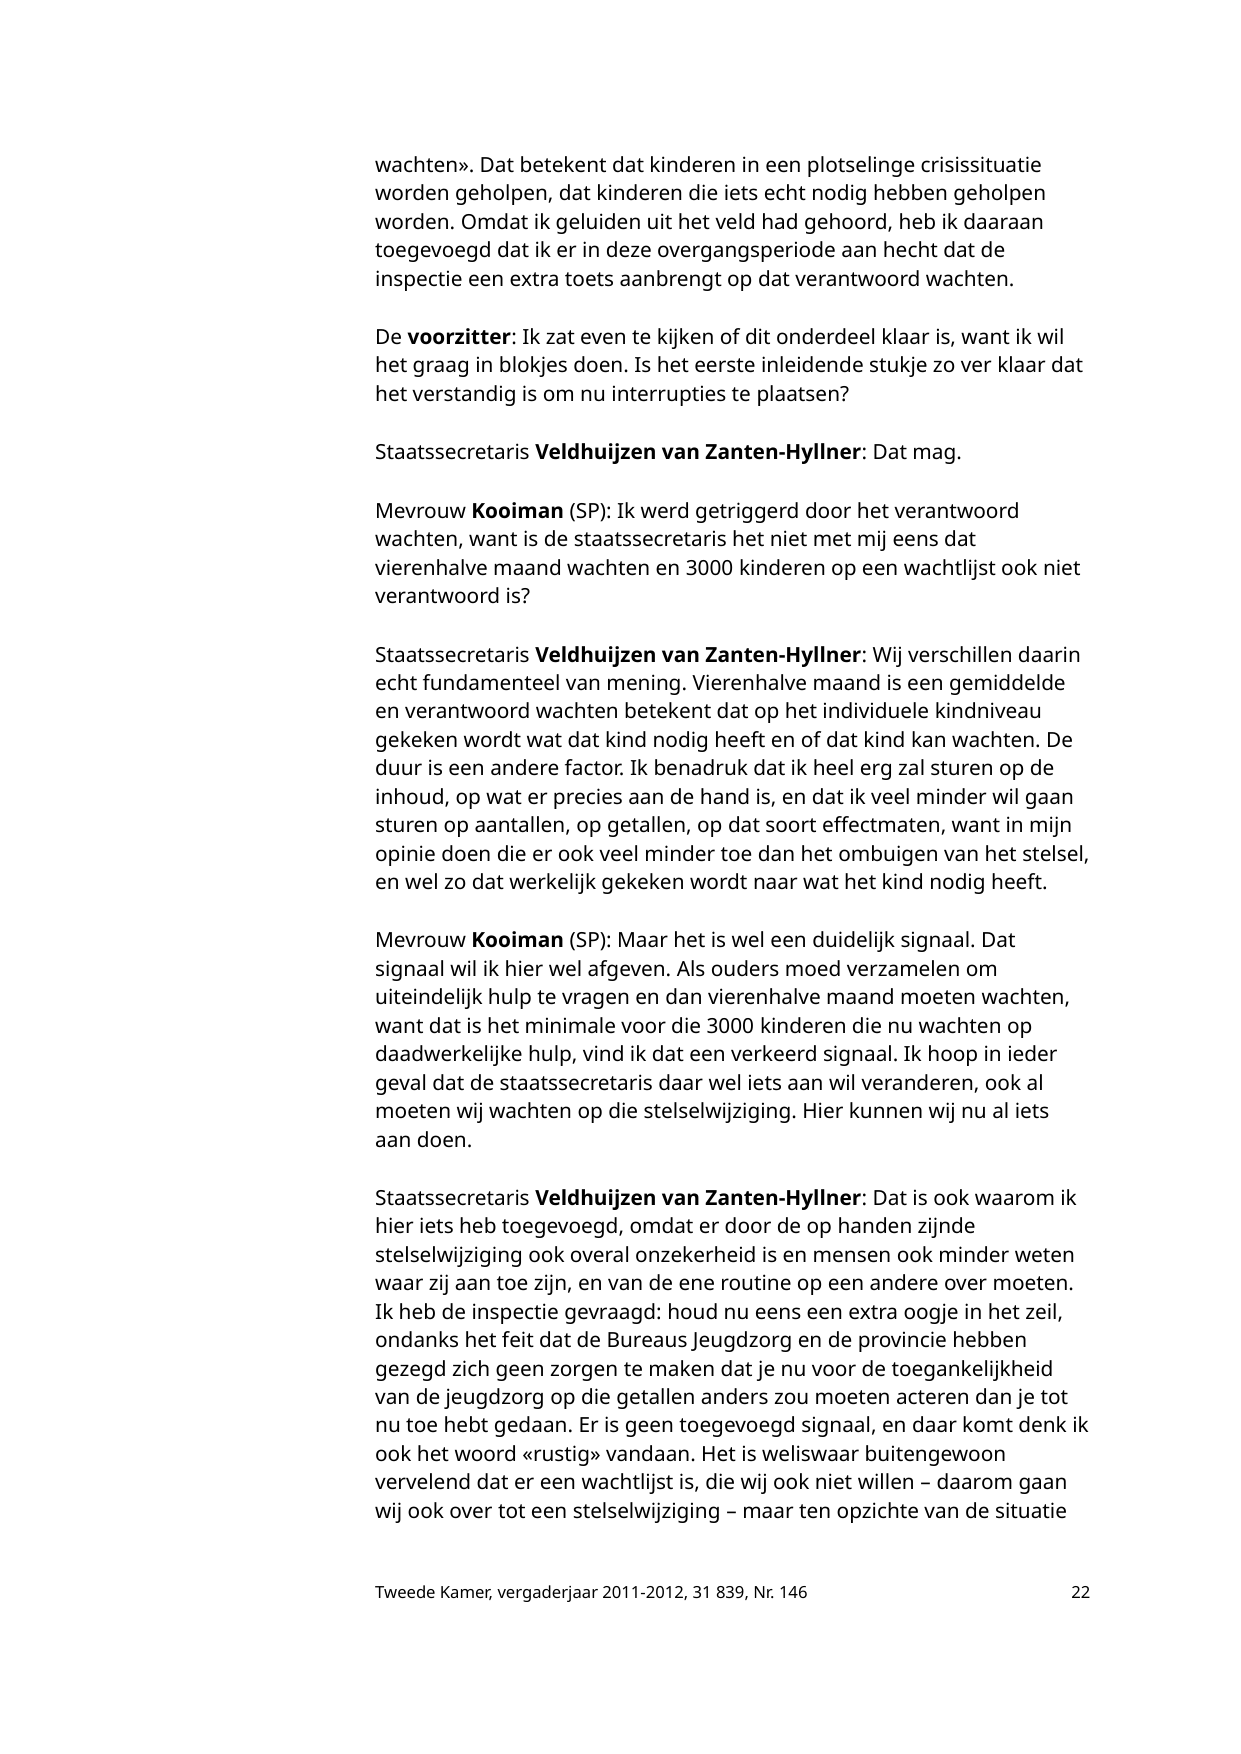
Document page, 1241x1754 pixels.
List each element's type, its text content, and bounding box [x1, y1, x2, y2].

text Staatssecretaris Veldhuijzen van Zanten-Hyllner: Dat mag. [375, 437, 1090, 466]
text De voorzitter: Ik zat even te kijken of dit onderdeel klaar is, want ik wil het graag in blokjes doen. Is het eerste inleidende stukje zo ver klaar dat het verstandig is om nu interrupties te plaatsen? [375, 322, 1090, 407]
text Mevrouw Kooiman (SP): Maar het is wel een duidelijk signaal. Dat signaal wil ik hier wel afgeven. Als ouders moed verzamelen om uiteindelijk hulp te vragen en dan vierenhalve maand moeten wachten, want dat is het minimale voor die 3000 kinderen die nu wachten op daadwerkelijke hulp, vind ik dat een verkeerd signaal. Ik hoop in ieder geval dat de staatssecretaris daar wel iets aan wil veranderen, ook al moeten wij wachten op die stelselwijziging. Hier kunnen wij nu al iets aan doen. [375, 926, 1090, 1153]
text Mevrouw Kooiman (SP): Ik werd getriggerd door het verantwoord wachten, want is de staatssecretaris het niet met mij eens dat vierenhalve maand wachten en 3000 kinderen op een wachtlijst ook niet verantwoord is? [375, 496, 1090, 610]
text Staatssecretaris Veldhuijzen van Zanten-Hyllner: Wij verschillen daarin echt fundamenteel van mening. Vierenhalve maand is een gemiddelde en verantwoord wachten betekent dat op het individuele kindniveau gekeken wordt wat dat kind nodig heeft en of dat kind kan wachten. De duur is een andere factor. Ik benadruk dat ik heel erg zal sturen op de inhoud, op wat er precies aan de hand is, en dat ik veel minder wil gaan sturen op aantallen, op getallen, op dat soort effectmaten, want in mijn opinie doen die er ook veel minder toe dan het ombuigen van het stelsel, en wel zo dat werkelijk gekeken wordt naar wat het kind nodig heeft. [375, 640, 1090, 896]
text wachten». Dat betekent dat kinderen in een plotselinge crisissituatie worden geholpen, dat kinderen die iets echt nodig hebben geholpen worden. Omdat ik geluiden uit het veld had gehoord, heb ik daaraan toegevoegd dat ik er in deze overgangsperiode aan hecht dat de inspectie een extra toets aanbrengt op dat verantwoord wachten. [375, 150, 1090, 292]
text Staatssecretaris Veldhuijzen van Zanten-Hyllner: Dat is ook waarom ik hier iets heb toegevoegd, omdat er door de op handen zijnde stelselwijziging ook overal onzekerheid is en mensen ook minder weten waar zij aan toe zijn, en van de ene routine op een andere over moeten. Ik heb de inspectie gevraagd: houd nu eens een extra oogje in het zeil, ondanks het feit dat de Bureaus Jeugdzorg en de provincie hebben gezegd zich geen zorgen te maken dat je nu voor de toegankelijkheid van de jeugdzorg op die getallen anders zou moeten acteren dan je tot nu toe hebt gedaan. Er is geen toegevoegd signaal, en daar komt denk ik ook het woord «rustig» vandaan. Het is weliswaar buitengewoon vervelend dat er een wachtlijst is, die wij ook niet willen – daarom gaan wij ook over tot een stelselwijziging – maar ten opzichte van de situatie [375, 1183, 1090, 1524]
